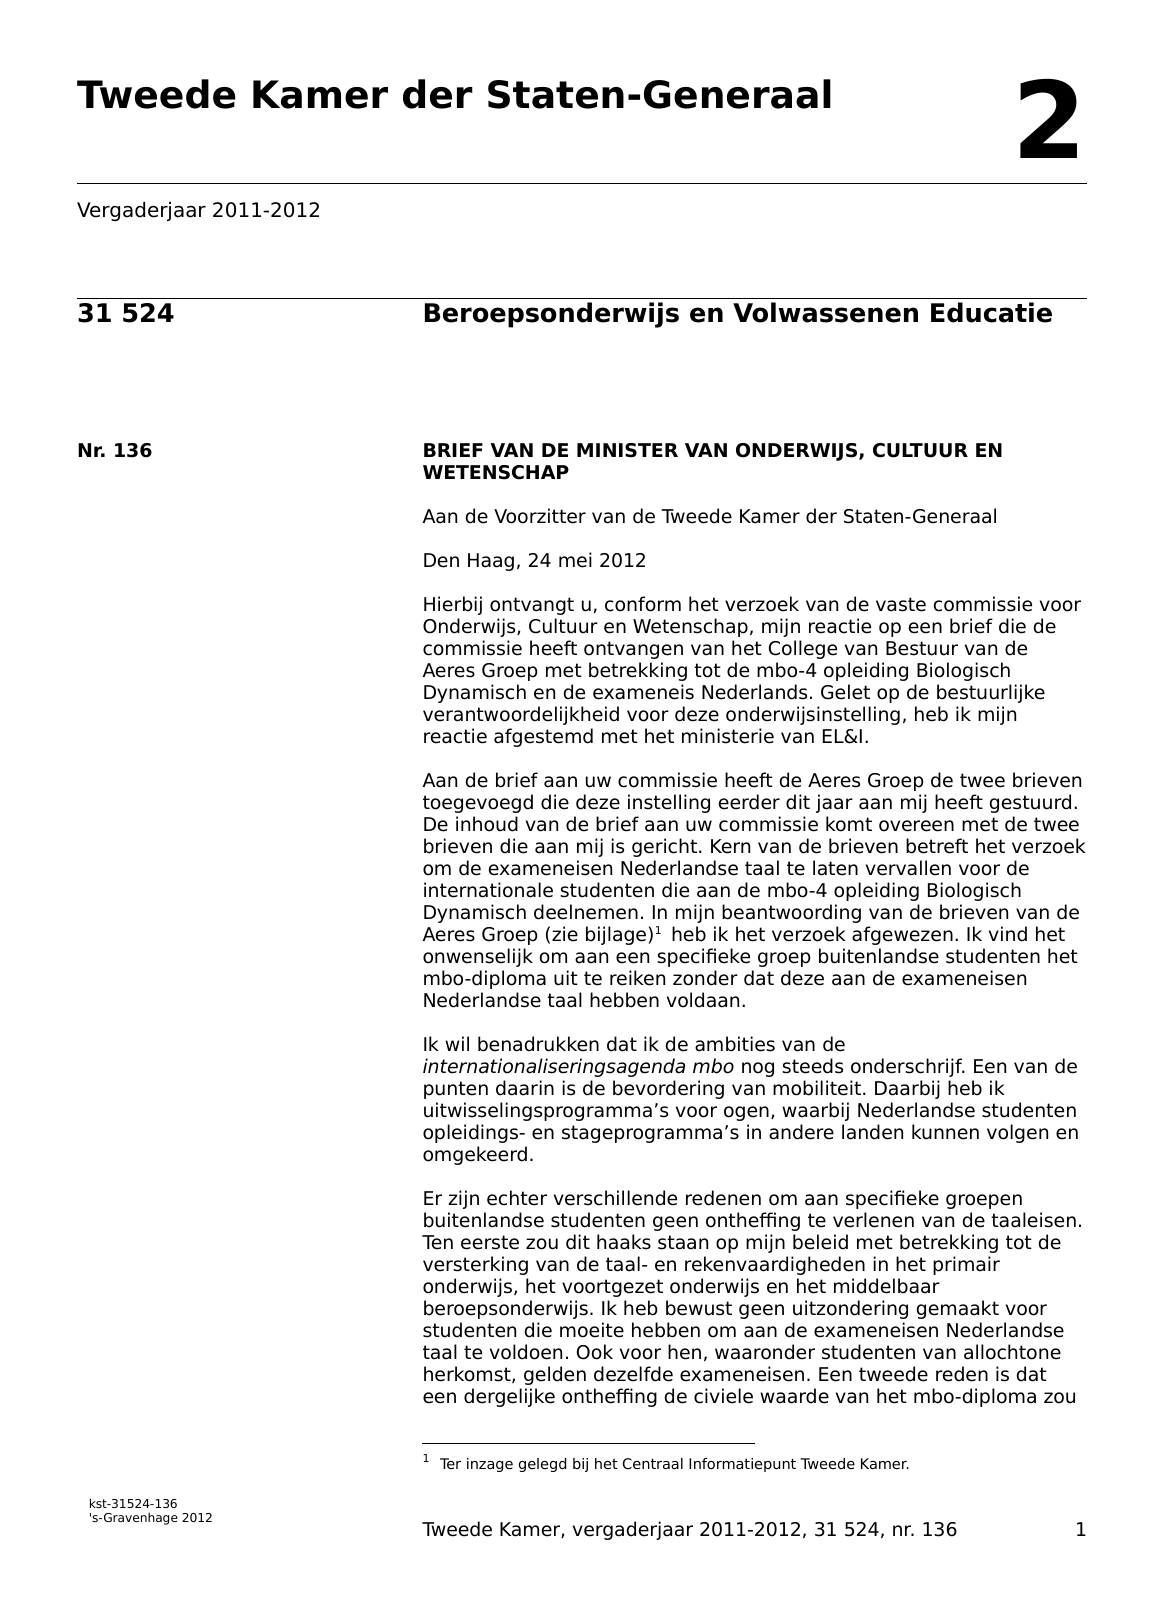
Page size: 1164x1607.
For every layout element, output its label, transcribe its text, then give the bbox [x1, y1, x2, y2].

text Den Haag, 24 mei 2012 [422, 550, 1087, 572]
text Ik wil benadrukken dat ik de ambities van de internationaliseringsagenda mbo nog steeds onderschrijf. Een van de punten daarin is de bevordering van mobiliteit. Daarbij heb ik uitwisselingsprogramma’s voor ogen, waarbij Nederlandse studenten opleidings- en stageprogramma’s in andere landen kunnen volgen en omgekeerd. [422, 1034, 1087, 1166]
text Aan de Voorzitter van de Tweede Kamer der Staten-Generaal [422, 506, 1087, 528]
subtitle 31 524 Beroepsonderwijs en Volwassenen Educatie [77, 299, 1087, 329]
text Ter inzage gelegd bij het Centraal Informatiepunt Tweede Kamer. [422, 1452, 1087, 1474]
text Hierbij ontvangt u, conform het verzoek van de vaste commissie voor Onderwijs, Cultuur en Wetenschap, mijn reactie op een brief die de commissie heeft ontvangen van het College van Bestuur van de Aeres Groep met betrekking tot de mbo-4 opleiding Biologisch Dynamisch en de exameneis Nederlands. Gelet op de bestuurlijke verantwoordelijkheid voor deze onderwijsinstelling, heb ik mijn reactie afgestemd met het ministerie van EL&I. [422, 594, 1087, 748]
table_header Tweede Kamer der Staten-Generaal [77, 59, 886, 183]
text kst-31524-136 [88, 1497, 323, 1511]
subtitle Nr. 136 BRIEF VAN DE MINISTER VAN ONDERWIJS, CULTUUR EN WETENSCHAP [77, 440, 1087, 484]
text Er zijn echter verschillende redenen om aan specifieke groepen buitenlandse studenten geen ontheffing te verlenen van de taaleisen. Ten eerste zou dit haaks staan op mijn beleid met betrekking tot de versterking van de taal- en rekenvaardigheden in het primair onderwijs, het voortgezet onderwijs en het middelbaar beroepsonderwijs. Ik heb bewust geen uitzondering gemaakt voor studenten die moeite hebben om aan de exameneisen Nederlandse taal te voldoen. Ook voor hen, waaronder studenten van allochtone herkomst, gelden dezelfde exameneisen. Een tweede reden is dat een dergelijke ontheffing de civiele waarde van het mbo-diploma zou [422, 1188, 1087, 1408]
table_header 2 [886, 59, 1087, 183]
text Aan de brief aan uw commissie heeft de Aeres Groep de twee brieven toegevoegd die deze instelling eerder dit jaar aan mij heeft gestuurd. De inhoud van de brief aan uw commissie komt overeen met de twee brieven die aan mij is gericht. Kern van de brieven betreft het verzoek om de exameneisen Nederlandse taal te laten vervallen voor de internationale studenten die aan de mbo-4 opleiding Biologisch Dynamisch deelnemen. In mijn beantwoording van de brieven van de Aeres Groep (zie bijlage) heb ik het verzoek afgewezen. Ik vind het onwenselijk om aan een specifieke groep buitenlandse studenten het mbo-diploma uit te reiken zonder dat deze aan de exameneisen Nederlandse taal hebben voldaan. [422, 770, 1087, 1012]
table_cell Vergaderjaar 2011-2012 [77, 184, 1087, 298]
text 's-Gravenhage 2012 [88, 1511, 323, 1525]
